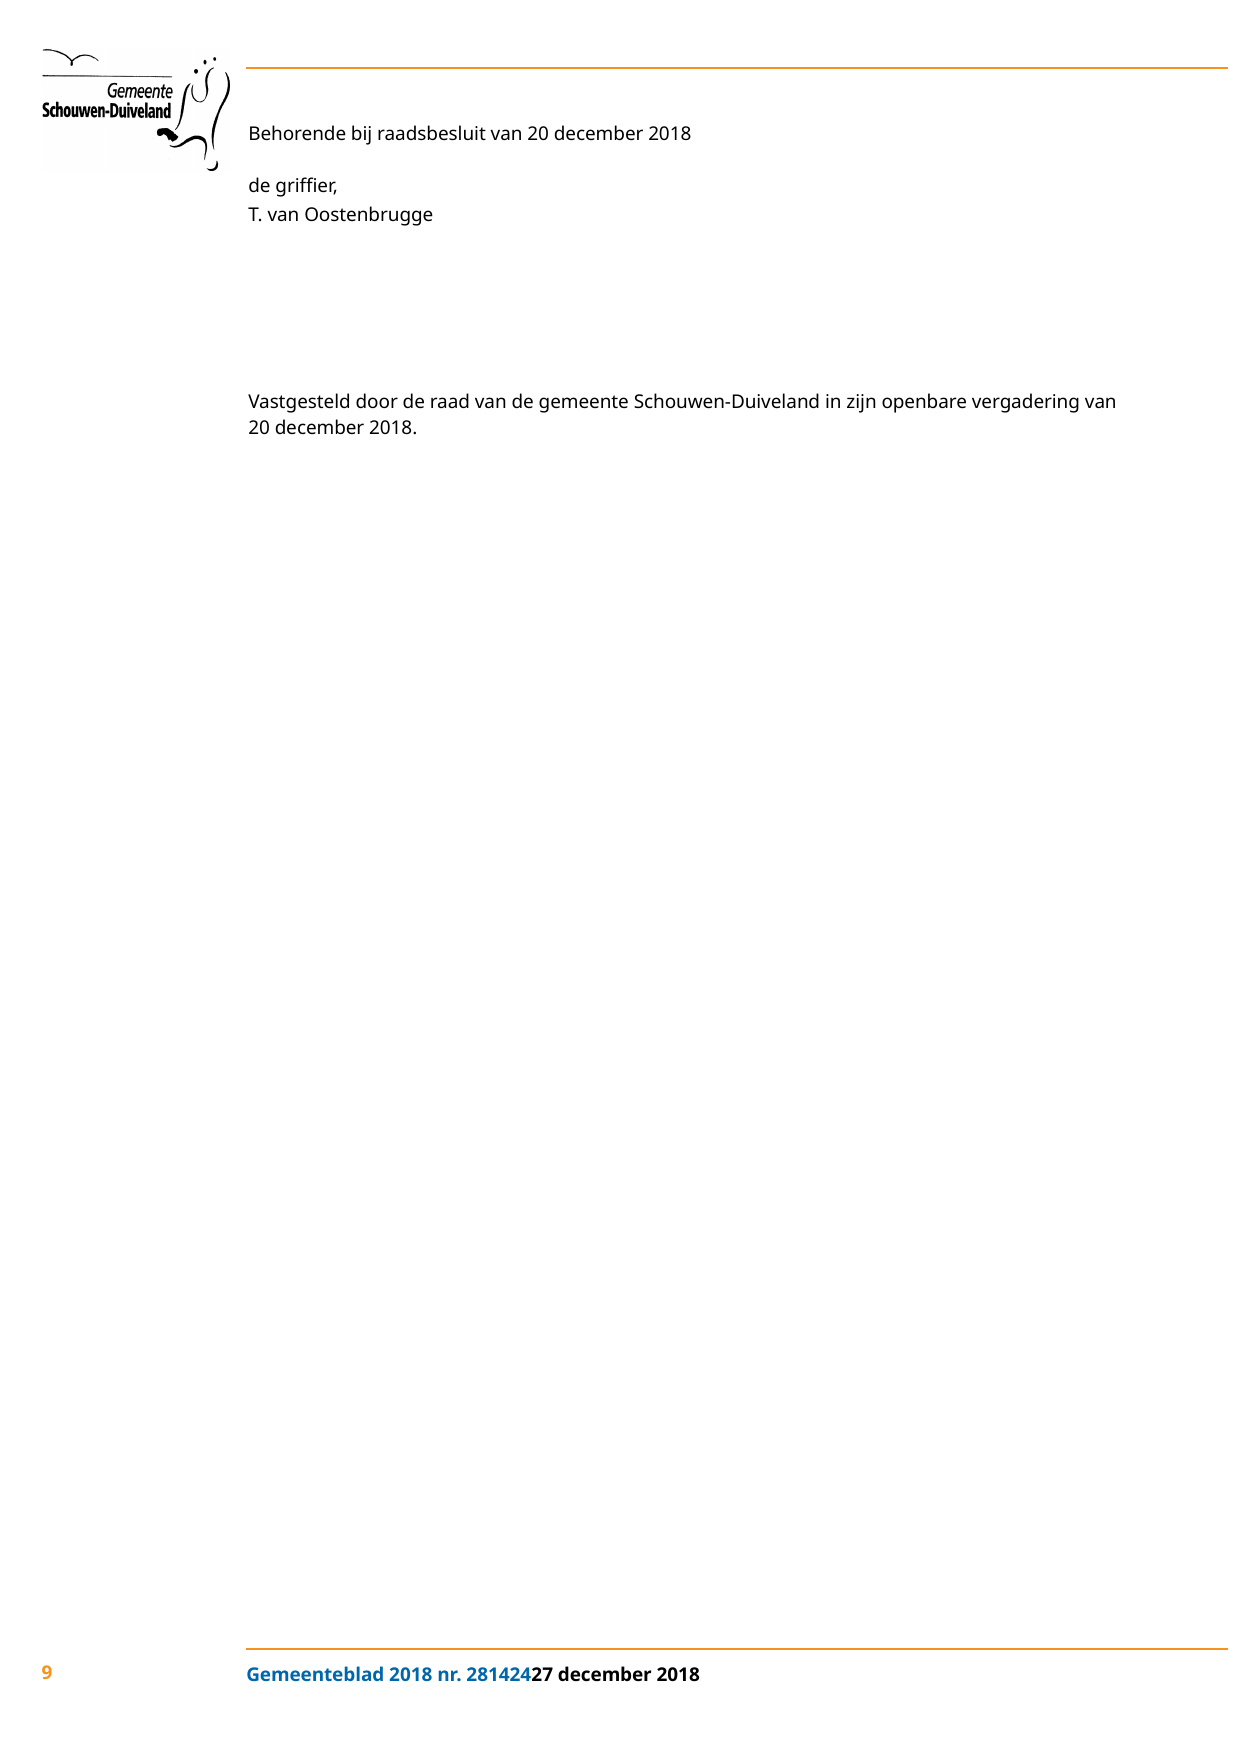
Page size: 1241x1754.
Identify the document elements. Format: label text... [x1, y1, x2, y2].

table_cell [398, 146, 852, 172]
table_cell [853, 227, 1002, 253]
table_cell [853, 95, 1002, 121]
table_cell [853, 253, 1002, 279]
table_cell [1002, 305, 1152, 330]
table_cell [1002, 95, 1152, 121]
table_cell [398, 279, 852, 304]
table_cell [853, 330, 1002, 356]
table_cell [248, 146, 397, 172]
table_cell [248, 227, 397, 253]
table_cell [853, 172, 1002, 227]
picture [41, 47, 231, 172]
table_cell [853, 146, 1002, 172]
table_cell [853, 279, 1002, 304]
table_cell [248, 305, 852, 330]
table_cell [1002, 227, 1152, 253]
table_cell de griffier, T. van Oostenbrugge [248, 172, 852, 227]
table_cell [853, 305, 1002, 330]
table_cell [1002, 172, 1152, 227]
table_cell [1002, 279, 1152, 304]
table_cell [1002, 253, 1152, 279]
table_cell [1002, 121, 1152, 146]
table_cell [248, 253, 397, 279]
table_cell [248, 330, 852, 356]
table_cell [853, 121, 1002, 146]
table_cell [398, 95, 852, 121]
table_cell Behorende bij raadsbesluit van 20 december 2018 [248, 121, 852, 146]
table_cell [248, 279, 397, 304]
text Vastgesteld door de raad van de gemeente Schouwen-Duiveland in zijn openbare vergadering van 20 december 2018. [248, 389, 1152, 440]
table_cell [398, 253, 852, 279]
table_cell [248, 95, 397, 121]
table_cell [398, 227, 852, 253]
table_cell [1002, 146, 1152, 172]
table_cell [1002, 330, 1152, 356]
